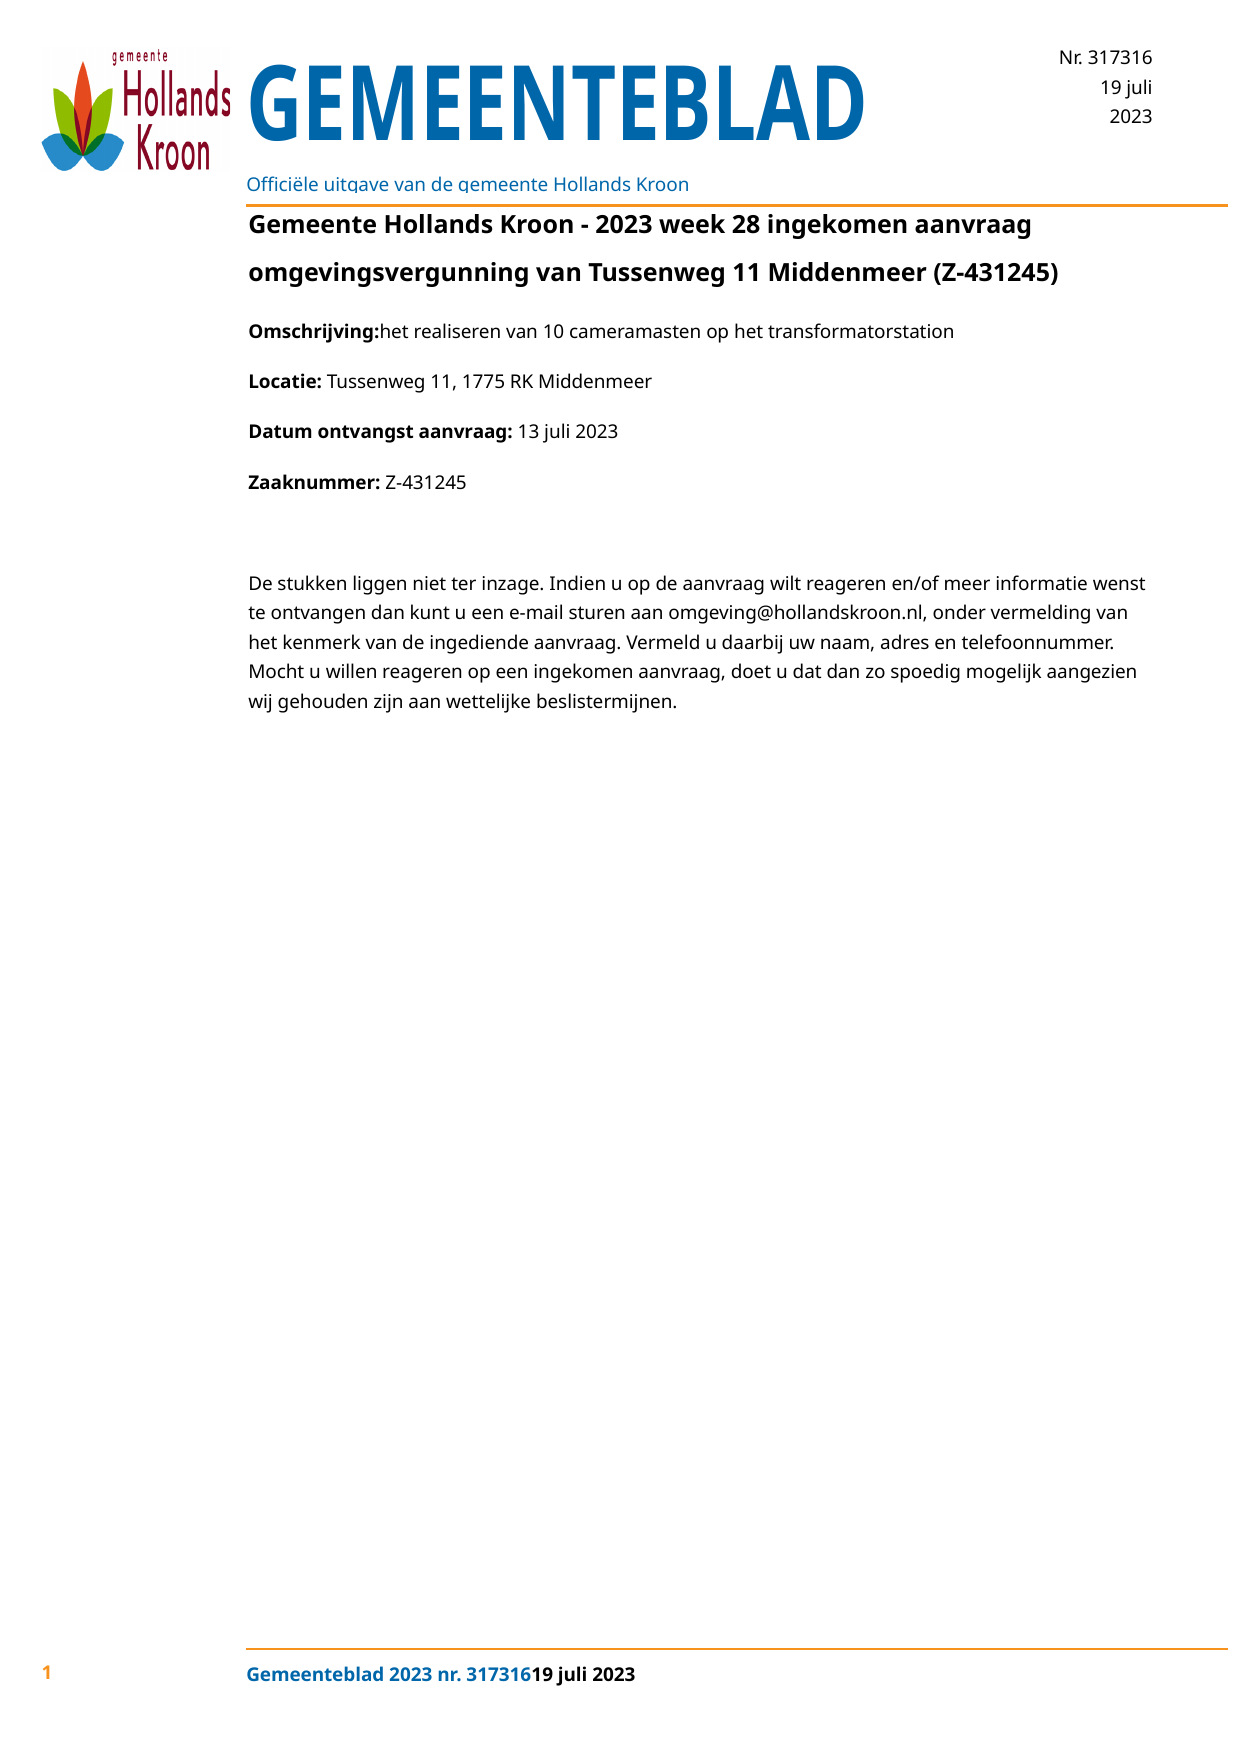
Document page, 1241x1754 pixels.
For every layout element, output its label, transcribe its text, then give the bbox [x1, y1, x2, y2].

text De stukken liggen niet ter inzage. Indien u op de aanvraag wilt reageren en/of meer informatie wenst te ontvangen dan kunt u een e-mail sturen aan omgeving@hollandskroon.nl, onder vermelding van het kenmerk van de ingediende aanvraag. Vermeld u daarbij uw naam, adres en telefoonnummer. Mocht u willen reageren op een ingekomen aanvraag, doet u dat dan zo spoedig mogelijk aangezien wij gehouden zijn aan wettelijke beslistermijnen. [248, 570, 1152, 714]
text Locatie: Tussenweg 11, 1775 RK Middenmeer [248, 368, 1152, 394]
text Zaaknummer: Z-431245 [248, 469, 1152, 495]
text Datum ontvangst aanvraag: 13 juli 2023 [248, 419, 1152, 444]
text Omschrijving:het realiseren van 10 cameramasten op het transformatorstation [248, 318, 1152, 344]
picture [41, 47, 231, 172]
text Gemeente Hollands Kroon - 2023 week 28 ingekomen aanvraag omgevingsvergunning van Tussenweg 11 Middenmeer (Z-431245) [248, 207, 1152, 288]
